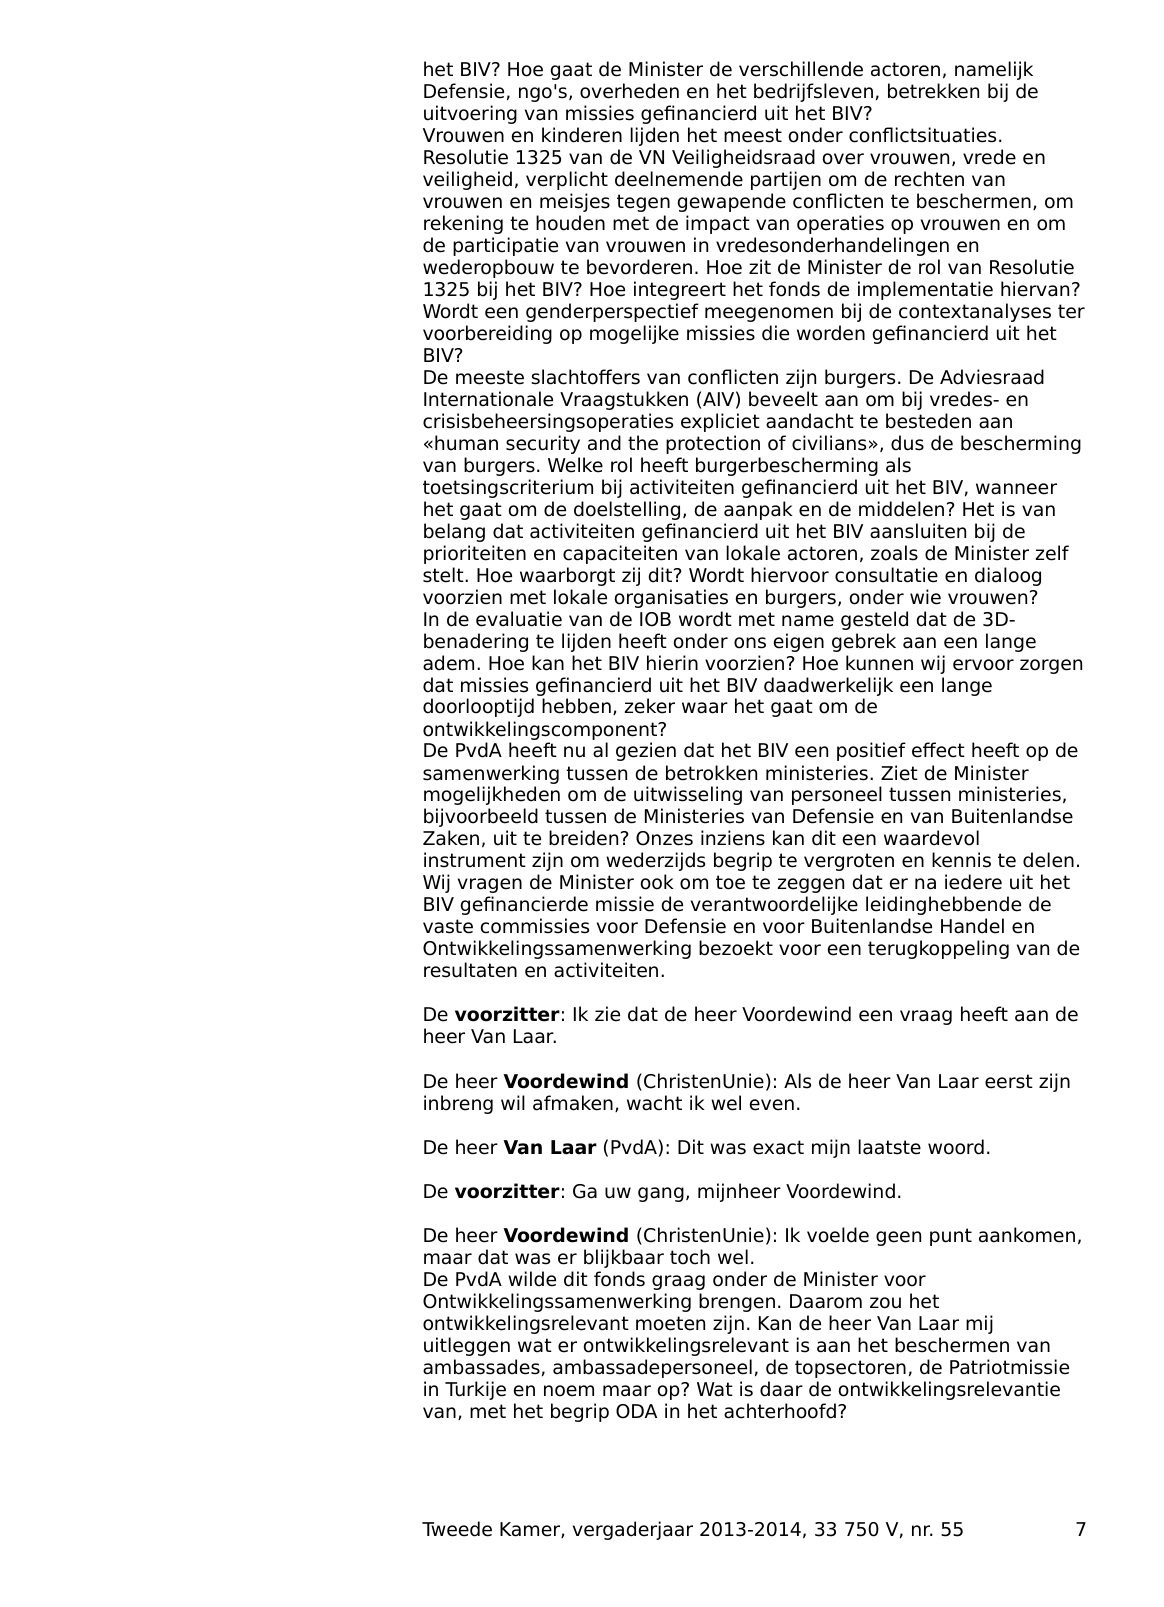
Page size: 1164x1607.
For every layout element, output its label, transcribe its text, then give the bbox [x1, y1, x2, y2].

text Vrouwen en kinderen lijden het meest onder conflictsituaties. Resolutie 1325 van de VN Veiligheidsraad over vrouwen, vrede en veiligheid, verplicht deelnemende partijen om de rechten van vrouwen en meisjes tegen gewapende conflicten te beschermen, om rekening te houden met de impact van operaties op vrouwen en om de participatie van vrouwen in vredesonderhandelingen en wederopbouw te bevorderen. Hoe zit de Minister de rol van Resolutie 1325 bij het BIV? Hoe integreert het fonds de implementatie hiervan? Wordt een genderperspectief meegenomen bij de contextanalyses ter voorbereiding op mogelijke missies die worden gefinancierd uit het BIV? [422, 125, 1087, 367]
text het BIV? Hoe gaat de Minister de verschillende actoren, namelijk Defensie, ngo's, overheden en het bedrijfsleven, betrekken bij de uitvoering van missies gefinancierd uit het BIV? [422, 59, 1087, 125]
text De meeste slachtoffers van conflicten zijn burgers. De Adviesraad Internationale Vraagstukken (AIV) beveelt aan om bij vredes- en crisisbeheersingsoperaties expliciet aandacht te besteden aan «human security and the protection of civilians», dus de bescherming van burgers. Welke rol heeft burgerbescherming als toetsingscriterium bij activiteiten gefinancierd uit het BIV, wanneer het gaat om de doelstelling, de aanpak en de middelen? Het is van belang dat activiteiten gefinancierd uit het BIV aansluiten bij de prioriteiten en capaciteiten van lokale actoren, zoals de Minister zelf stelt. Hoe waarborgt zij dit? Wordt hiervoor consultatie en dialoog voorzien met lokale organisaties en burgers, onder wie vrouwen? [422, 367, 1087, 608]
text De heer Voordewind (ChristenUnie): Als de heer Van Laar eerst zijn inbreng wil afmaken, wacht ik wel even. [422, 1071, 1087, 1114]
text De PvdA wilde dit fonds graag onder de Minister voor Ontwikkelingssamenwerking brengen. Daarom zou het ontwikkelingsrelevant moeten zijn. Kan de heer Van Laar mij uitleggen wat er ontwikkelingsrelevant is aan het beschermen van ambassades, ambassadepersoneel, de topsectoren, de Patriotmissie in Turkije en noem maar op? Wat is daar de ontwikkelingsrelevantie van, met het begrip ODA in het achterhoofd? [422, 1269, 1087, 1423]
text De PvdA heeft nu al gezien dat het BIV een positief effect heeft op de samenwerking tussen de betrokken ministeries. Ziet de Minister mogelijkheden om de uitwisseling van personeel tussen ministeries, bijvoorbeeld tussen de Ministeries van Defensie en van Buitenlandse Zaken, uit te breiden? Onzes inziens kan dit een waardevol instrument zijn om wederzijds begrip te vergroten en kennis te delen. Wij vragen de Minister ook om toe te zeggen dat er na iedere uit het BIV gefinancierde missie de verantwoordelijke leidinghebbende de vaste commissies voor Defensie en voor Buitenlandse Handel en Ontwikkelingssamenwerking bezoekt voor een terugkoppeling van de resultaten en activiteiten. [422, 740, 1087, 982]
text De heer Van Laar (PvdA): Dit was exact mijn laatste woord. [422, 1137, 1087, 1159]
text De voorzitter: Ga uw gang, mijnheer Voordewind. [422, 1181, 1087, 1203]
text De voorzitter: Ik zie dat de heer Voordewind een vraag heeft aan de heer Van Laar. [422, 1004, 1087, 1048]
text In de evaluatie van de IOB wordt met name gesteld dat de 3D-benadering te lijden heeft onder ons eigen gebrek aan een lange adem. Hoe kan het BIV hierin voorzien? Hoe kunnen wij ervoor zorgen dat missies gefinancierd uit het BIV daadwerkelijk een lange doorlooptijd hebben, zeker waar het gaat om de ontwikkelingscomponent? [422, 608, 1087, 740]
text De heer Voordewind (ChristenUnie): Ik voelde geen punt aankomen, maar dat was er blijkbaar toch wel. [422, 1225, 1087, 1269]
